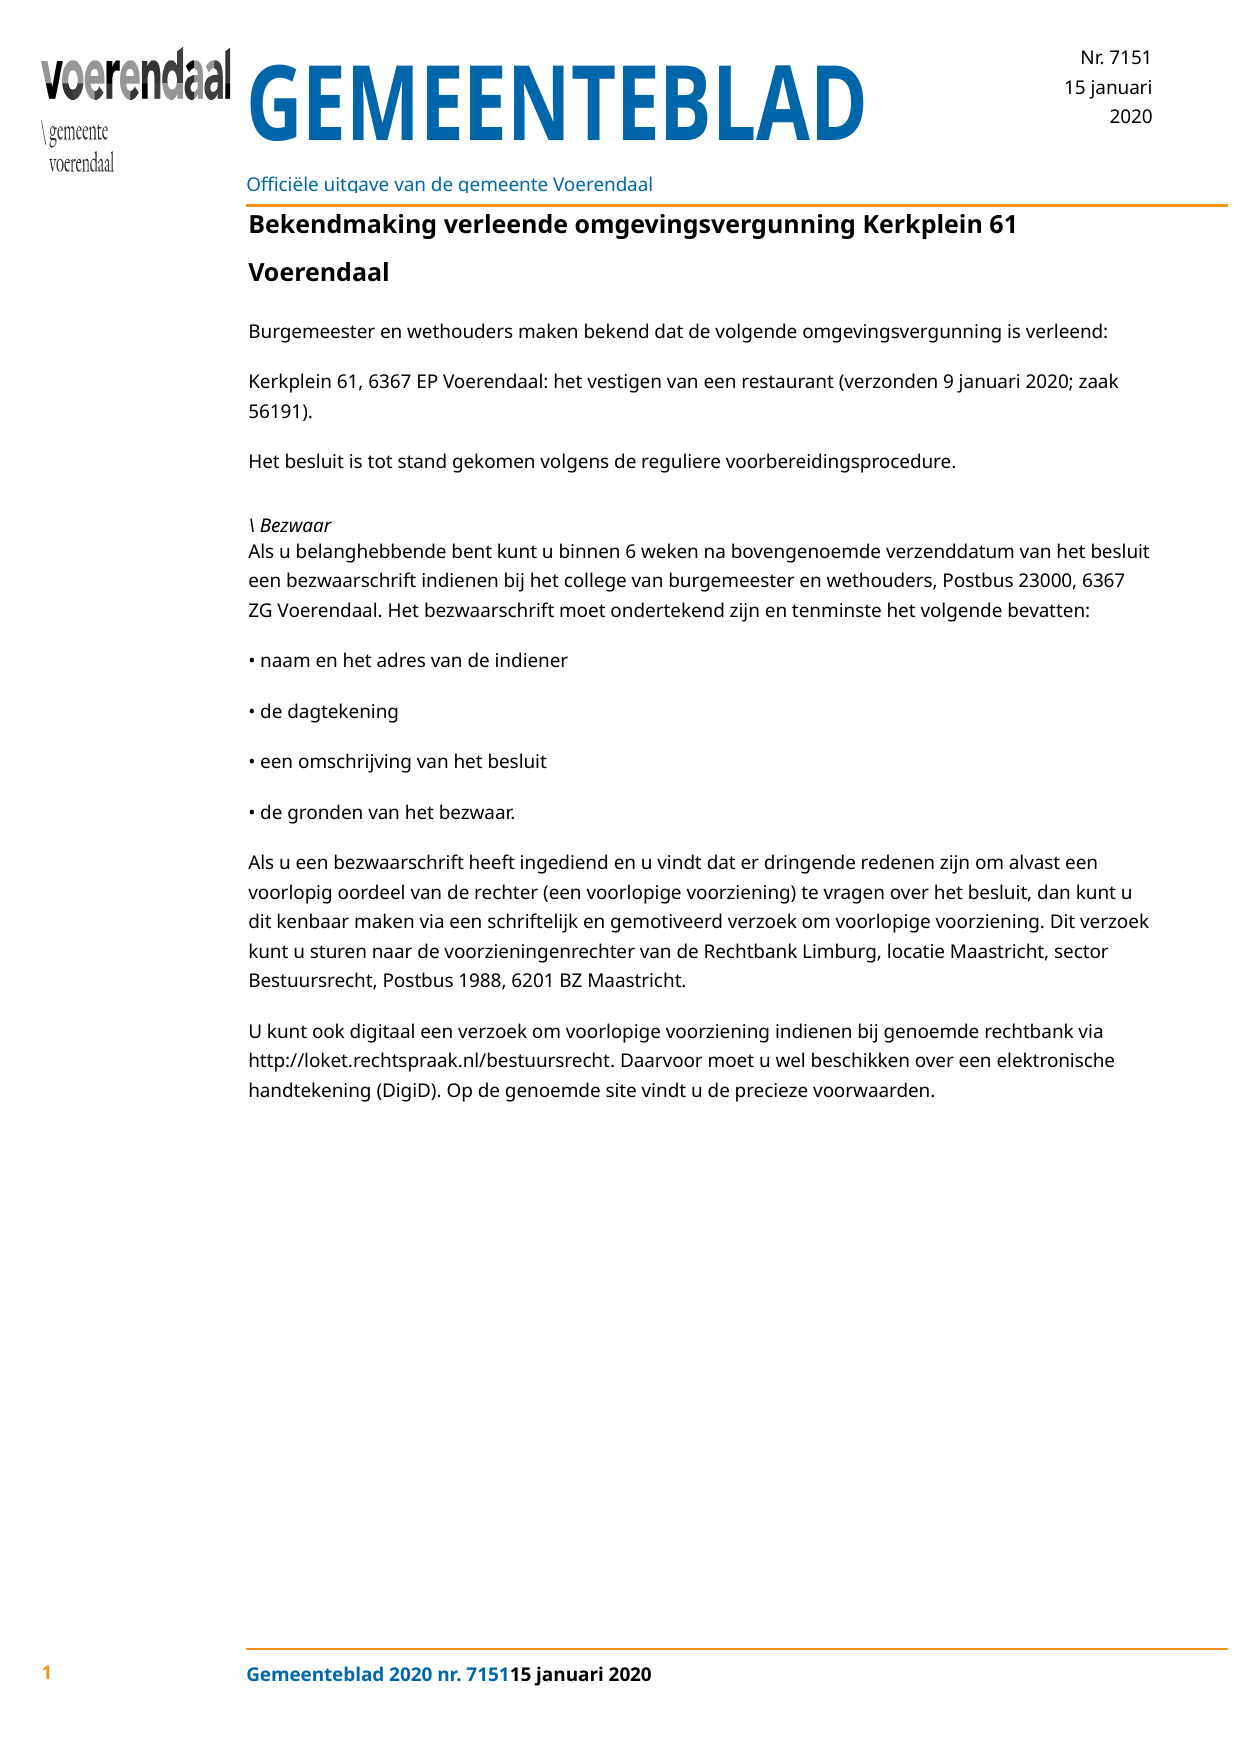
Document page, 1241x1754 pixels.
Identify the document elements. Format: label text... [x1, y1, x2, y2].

text • de gronden van het bezwaar. [248, 799, 1152, 824]
text \ Bezwaar [248, 512, 1152, 538]
text U kunt ook digitaal een verzoek om voorlopige voorziening indienen bij genoemde rechtbank via http://loket.rechtspraak.nl/bestuursrecht. Daarvoor moet u wel beschikken over een elektronische handtekening (DigiD). Op de genoemde site vindt u de precieze voorwaarden. [248, 1018, 1152, 1103]
text Het besluit is tot stand gekomen volgens de reguliere voorbereidingsprocedure. [248, 448, 1152, 474]
text Als u een bezwaarschrift heeft ingediend en u vindt dat er dringende redenen zijn om alvast een voorlopig oordeel van de rechter (een voorlopige voorziening) te vragen over het besluit, dan kunt u dit kenbaar maken via een schriftelijk en gemotiveerd verzoek om voorlopige voorziening. Dit verzoek kunt u sturen naar de voorzieningenrechter van de Rechtbank Limburg, locatie Maastricht, sector Bestuursrecht, Postbus 1988, 6201 BZ Maastricht. [248, 849, 1152, 993]
text Bekendmaking verleende omgevingsvergunning Kerkplein 61 Voerendaal [248, 207, 1152, 288]
text Kerkplein 61, 6367 EP Voerendaal: het vestigen van een restaurant (verzonden 9 januari 2020; zaak 56191). [248, 368, 1152, 424]
text • de dagtekening [248, 698, 1152, 724]
text • een omschrijving van het besluit [248, 748, 1152, 774]
text Als u belanghebbende bent kunt u binnen 6 weken na bovengenoemde verzenddatum van het besluit een bezwaarschrift indienen bij het college van burgemeester en wethouders, Postbus 23000, 6367 ZG Voerendaal. Het bezwaarschrift moet ondertekend zijn en tenminste het volgende bevatten: [248, 538, 1152, 623]
text • naam en het adres van de indiener [248, 648, 1152, 673]
picture [41, 47, 231, 172]
text Burgemeester en wethouders maken bekend dat de volgende omgevingsvergunning is verleend: [248, 318, 1152, 344]
